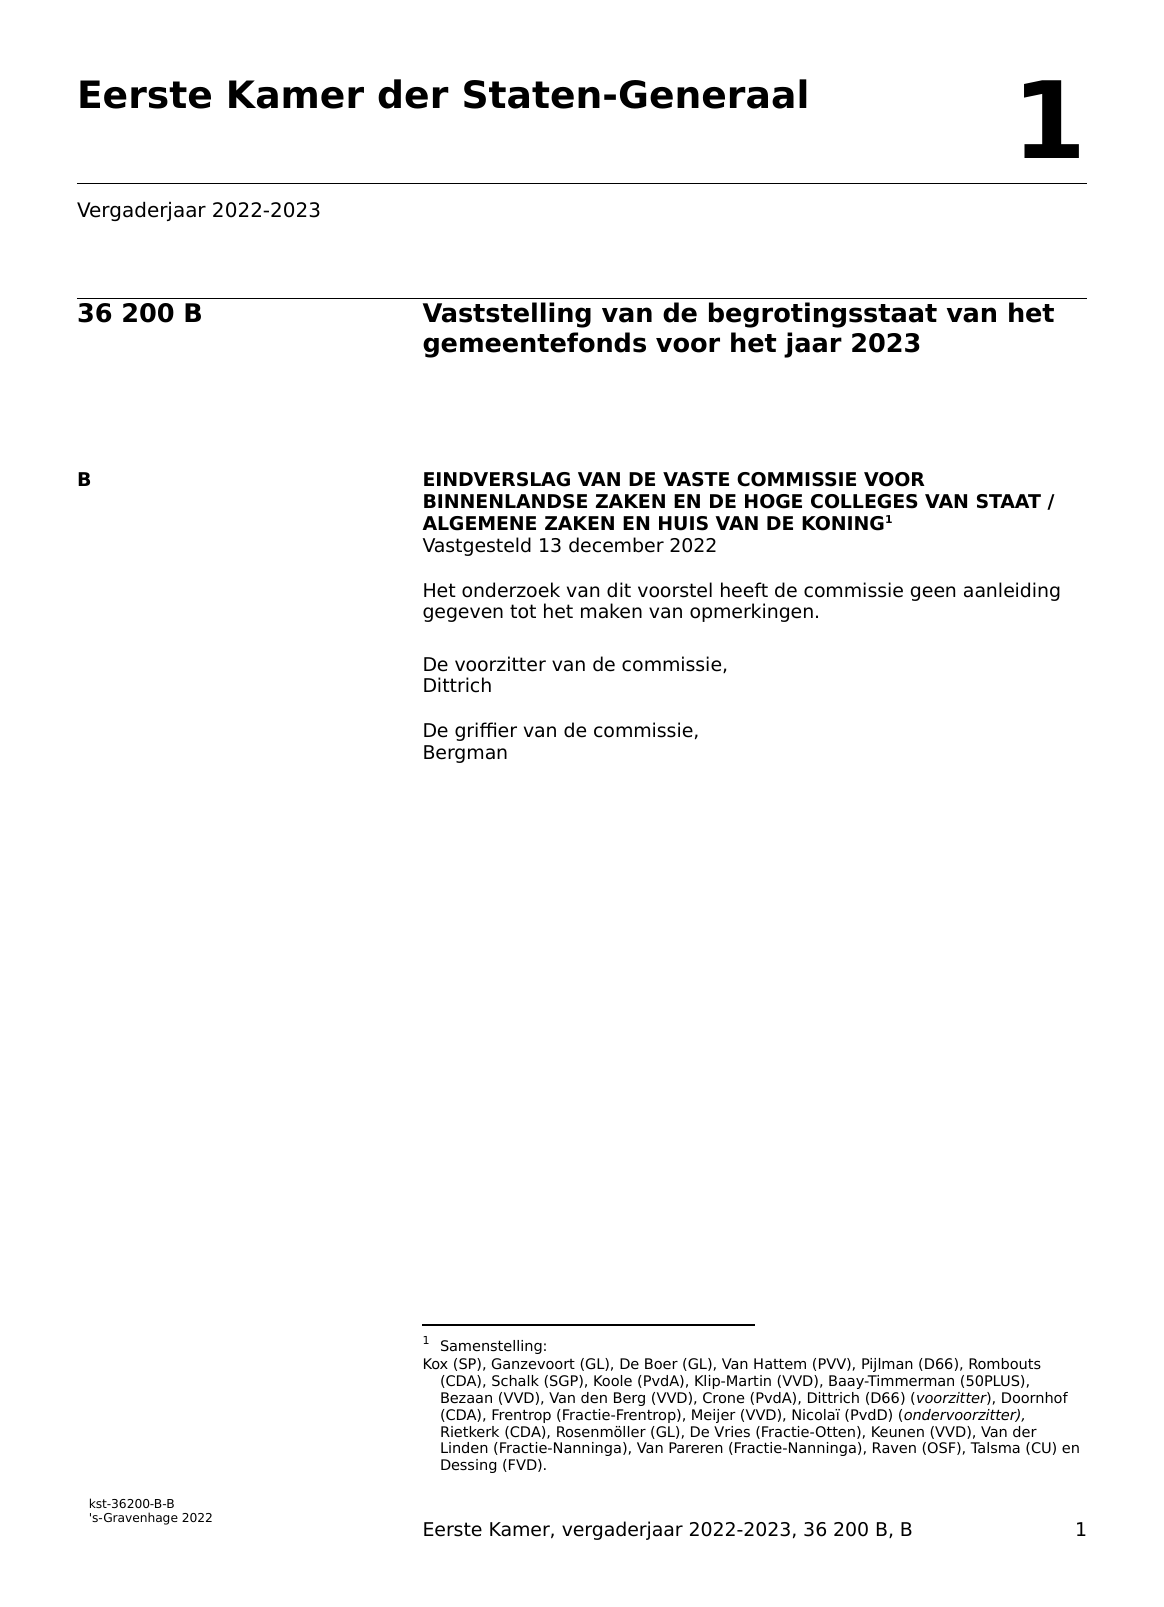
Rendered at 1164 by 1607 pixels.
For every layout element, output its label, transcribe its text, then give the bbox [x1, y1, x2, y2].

table_header 1 [886, 59, 1087, 183]
text De griffier van de commissie, Bergman [422, 719, 1087, 763]
table_header Eerste Kamer der Staten-Generaal [77, 59, 886, 183]
text Kox (SP), Ganzevoort (GL), De Boer (GL), Van Hattem (PVV), Pijlman (D66), Rombouts (CDA), Schalk (SGP), Koole (PvdA), Klip-Martin (VVD), Baay-Timmerman (50PLUS), Bezaan (VVD), Van den Berg (VVD), Crone (PvdA), Dittrich (D66) (voorzitter), Doornhof (CDA), Frentrop (Fractie-Frentrop), Meijer (VVD), Nicolaï (PvdD) (ondervoorzitter), Rietkerk (CDA), Rosenmöller (GL), De Vries (Fractie-Otten), Keunen (VVD), Van der Linden (Fractie-Nanninga), Van Pareren (Fractie-Nanninga), Raven (OSF), Talsma (CU) en Dessing (FVD). [422, 1356, 1087, 1474]
text Samenstelling: [422, 1334, 1087, 1356]
subtitle B EINDVERSLAG VAN DE VASTE COMMISSIE VOOR BINNENLANDSE ZAKEN EN DE HOGE COLLEGES VAN STAAT / ALGEMENE ZAKEN EN HUIS VAN DE KONING [77, 469, 1087, 535]
table_cell Vergaderjaar 2022-2023 [77, 184, 1087, 298]
text 's-Gravenhage 2022 [88, 1511, 323, 1525]
subtitle 36 200 B Vaststelling van de begrotingsstaat van het gemeentefonds voor het jaar 2023 [77, 299, 1087, 358]
text Vastgesteld 13 december 2022 [422, 535, 1087, 557]
text Het onderzoek van dit voorstel heeft de commissie geen aanleiding gegeven tot het maken van opmerkingen. [422, 579, 1087, 623]
text De voorzitter van de commissie, Dittrich [422, 653, 1087, 697]
text kst-36200-B-B [88, 1497, 323, 1511]
